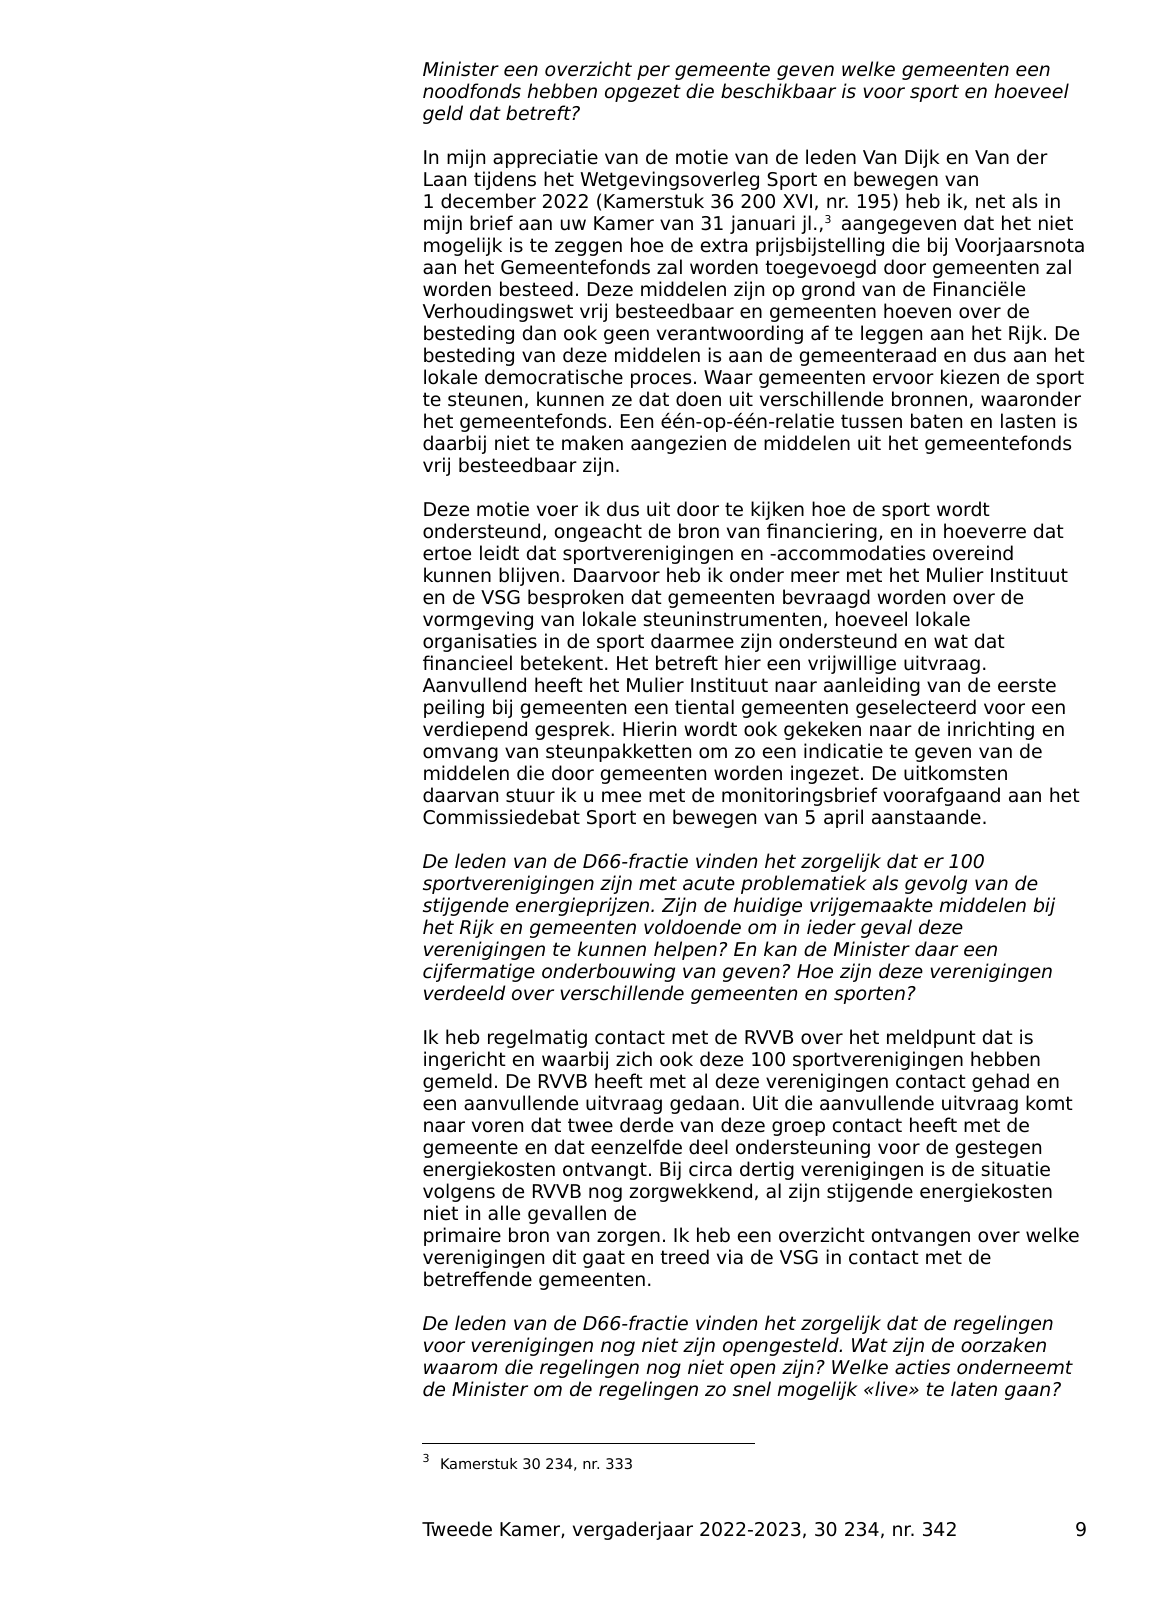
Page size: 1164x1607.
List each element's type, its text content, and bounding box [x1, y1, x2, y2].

text Deze motie voer ik dus uit door te kijken hoe de sport wordt ondersteund, ongeacht de bron van financiering, en in hoeverre dat ertoe leidt dat sportverenigingen en -accommodaties overeind kunnen blijven. Daarvoor heb ik onder meer met het Mulier Instituut en de VSG besproken dat gemeenten bevraagd worden over de vormgeving van lokale steuninstrumenten, hoeveel lokale organisaties in de sport daarmee zijn ondersteund en wat dat financieel betekent. Het betreft hier een vrijwillige uitvraag. Aanvullend heeft het Mulier Instituut naar aanleiding van de eerste peiling bij gemeenten een tiental gemeenten geselecteerd voor een verdiepend gesprek. Hierin wordt ook gekeken naar de inrichting en omvang van steunpakketten om zo een indicatie te geven van de middelen die door gemeenten worden ingezet. De uitkomsten daarvan stuur ik u mee met de monitoringsbrief voorafgaand aan het Commissiedebat Sport en bewegen van 5 april aanstaande. [422, 499, 1087, 829]
text De leden van de D66-fractie vinden het zorgelijk dat er 100 sportverenigingen zijn met acute problematiek als gevolg van de stijgende energieprijzen. Zijn de huidige vrijgemaakte middelen bij het Rijk en gemeenten voldoende om in ieder geval deze verenigingen te kunnen helpen? En kan de Minister daar een cijfermatige onderbouwing van geven? Hoe zijn deze verenigingen verdeeld over verschillende gemeenten en sporten? [422, 851, 1087, 1005]
text Kamerstuk 30 234, nr. 333 [422, 1452, 1087, 1474]
text Minister een overzicht per gemeente geven welke gemeenten een noodfonds hebben opgezet die beschikbaar is voor sport en hoeveel geld dat betreft? [422, 59, 1087, 125]
text De leden van de D66-fractie vinden het zorgelijk dat de regelingen voor verenigingen nog niet zijn opengesteld. Wat zijn de oorzaken waarom die regelingen nog niet open zijn? Welke acties onderneemt de Minister om de regelingen zo snel mogelijk «live» te laten gaan? [422, 1313, 1087, 1401]
text In mijn appreciatie van de motie van de leden Van Dijk en Van der Laan tijdens het Wetgevingsoverleg Sport en bewegen van 1 december 2022 (Kamerstuk 36 200 XVI, nr. 195) heb ik, net als in mijn brief aan uw Kamer van 31 januari jl., aangegeven dat het niet mogelijk is te zeggen hoe de extra prijsbijstelling die bij Voorjaarsnota aan het Gemeentefonds zal worden toegevoegd door gemeenten zal worden besteed. Deze middelen zijn op grond van de Financiële Verhoudingswet vrij besteedbaar en gemeenten hoeven over de besteding dan ook geen verantwoording af te leggen aan het Rijk. De besteding van deze middelen is aan de gemeenteraad en dus aan het lokale democratische proces. Waar gemeenten ervoor kiezen de sport te steunen, kunnen ze dat doen uit verschillende bronnen, waaronder het gemeentefonds. Een één-op-één-relatie tussen baten en lasten is daarbij niet te maken aangezien de middelen uit het gemeentefonds vrij besteedbaar zijn. [422, 147, 1087, 477]
text primaire bron van zorgen. Ik heb een overzicht ontvangen over welke verenigingen dit gaat en treed via de VSG in contact met de betreffende gemeenten. [422, 1225, 1087, 1291]
text Ik heb regelmatig contact met de RVVB over het meldpunt dat is ingericht en waarbij zich ook deze 100 sportverenigingen hebben gemeld. De RVVB heeft met al deze verenigingen contact gehad en een aanvullende uitvraag gedaan. Uit die aanvullende uitvraag komt naar voren dat twee derde van deze groep contact heeft met de gemeente en dat eenzelfde deel ondersteuning voor de gestegen energiekosten ontvangt. Bij circa dertig verenigingen is de situatie volgens de RVVB nog zorgwekkend, al zijn stijgende energiekosten niet in alle gevallen de [422, 1027, 1087, 1225]
